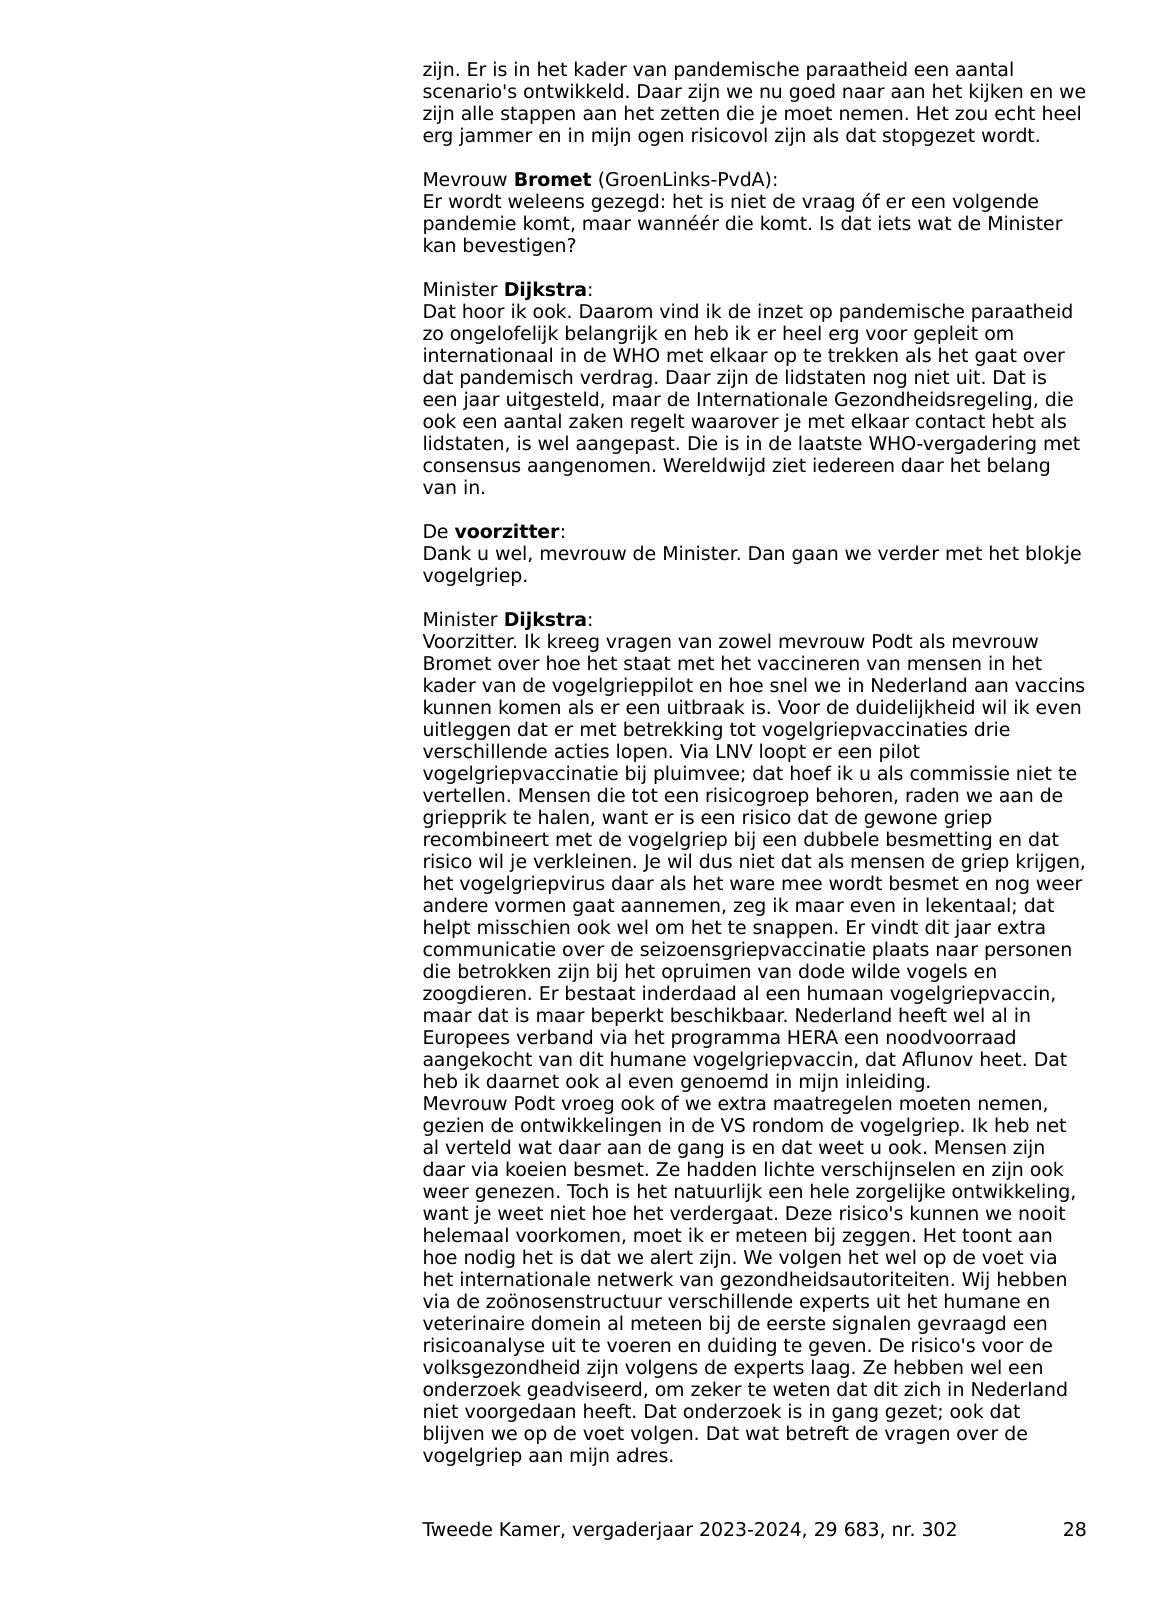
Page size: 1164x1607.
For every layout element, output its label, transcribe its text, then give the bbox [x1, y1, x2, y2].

text zijn. Er is in het kader van pandemische paraatheid een aantal scenario's ontwikkeld. Daar zijn we nu goed naar aan het kijken en we zijn alle stappen aan het zetten die je moet nemen. Het zou echt heel erg jammer en in mijn ogen risicovol zijn als dat stopgezet wordt. [422, 59, 1087, 147]
text Mevrouw Podt vroeg ook of we extra maatregelen moeten nemen, gezien de ontwikkelingen in de VS rondom de vogelgriep. Ik heb net al verteld wat daar aan de gang is en dat weet u ook. Mensen zijn daar via koeien besmet. Ze hadden lichte verschijnselen en zijn ook weer genezen. Toch is het natuurlijk een hele zorgelijke ontwikkeling, want je weet niet hoe het verdergaat. Deze risico's kunnen we nooit helemaal voorkomen, moet ik er meteen bij zeggen. Het toont aan hoe nodig het is dat we alert zijn. We volgen het wel op de voet via het internationale netwerk van gezondheidsautoriteiten. Wij hebben via de zoönosenstructuur verschillende experts uit het humane en veterinaire domein al meteen bij de eerste signalen gevraagd een risicoanalyse uit te voeren en duiding te geven. De risico's voor de volksgezondheid zijn volgens de experts laag. Ze hebben wel een onderzoek geadviseerd, om zeker te weten dat dit zich in Nederland niet voorgedaan heeft. Dat onderzoek is in gang gezet; ook dat blijven we op de voet volgen. Dat wat betreft de vragen over de vogelgriep aan mijn adres. [422, 1093, 1087, 1467]
text Voorzitter. Ik kreeg vragen van zowel mevrouw Podt als mevrouw Bromet over hoe het staat met het vaccineren van mensen in het kader van de vogelgrieppilot en hoe snel we in Nederland aan vaccins kunnen komen als er een uitbraak is. Voor de duidelijkheid wil ik even uitleggen dat er met betrekking tot vogelgriepvaccinaties drie verschillende acties lopen. Via LNV loopt er een pilot vogelgriepvaccinatie bij pluimvee; dat hoef ik u als commissie niet te vertellen. Mensen die tot een risicogroep behoren, raden we aan de griepprik te halen, want er is een risico dat de gewone griep recombineert met de vogelgriep bij een dubbele besmetting en dat risico wil je verkleinen. Je wil dus niet dat als mensen de griep krijgen, het vogelgriepvirus daar als het ware mee wordt besmet en nog weer andere vormen gaat aannemen, zeg ik maar even in lekentaal; dat helpt misschien ook wel om het te snappen. Er vindt dit jaar extra communicatie over de seizoensgriepvaccinatie plaats naar personen die betrokken zijn bij het opruimen van dode wilde vogels en zoogdieren. Er bestaat inderdaad al een humaan vogelgriepvaccin, maar dat is maar beperkt beschikbaar. Nederland heeft wel al in Europees verband via het programma HERA een noodvoorraad aangekocht van dit humane vogelgriepvaccin, dat Aflunov heet. Dat heb ik daarnet ook al even genoemd in mijn inleiding. [422, 631, 1087, 1093]
text Dank u wel, mevrouw de Minister. Dan gaan we verder met het blokje vogelgriep. [422, 543, 1087, 587]
text Minister Dijkstra: [422, 609, 1087, 631]
text Minister Dijkstra: [422, 279, 1087, 301]
text Dat hoor ik ook. Daarom vind ik de inzet op pandemische paraatheid zo ongelofelijk belangrijk en heb ik er heel erg voor gepleit om internationaal in de WHO met elkaar op te trekken als het gaat over dat pandemisch verdrag. Daar zijn de lidstaten nog niet uit. Dat is een jaar uitgesteld, maar de Internationale Gezondheidsregeling, die ook een aantal zaken regelt waarover je met elkaar contact hebt als lidstaten, is wel aangepast. Die is in de laatste WHO-vergadering met consensus aangenomen. Wereldwijd ziet iedereen daar het belang van in. [422, 301, 1087, 499]
text Mevrouw Bromet (GroenLinks-PvdA): [422, 169, 1087, 191]
text De voorzitter: [422, 521, 1087, 543]
text Er wordt weleens gezegd: het is niet de vraag óf er een volgende pandemie komt, maar wannéér die komt. Is dat iets wat de Minister kan bevestigen? [422, 191, 1087, 257]
